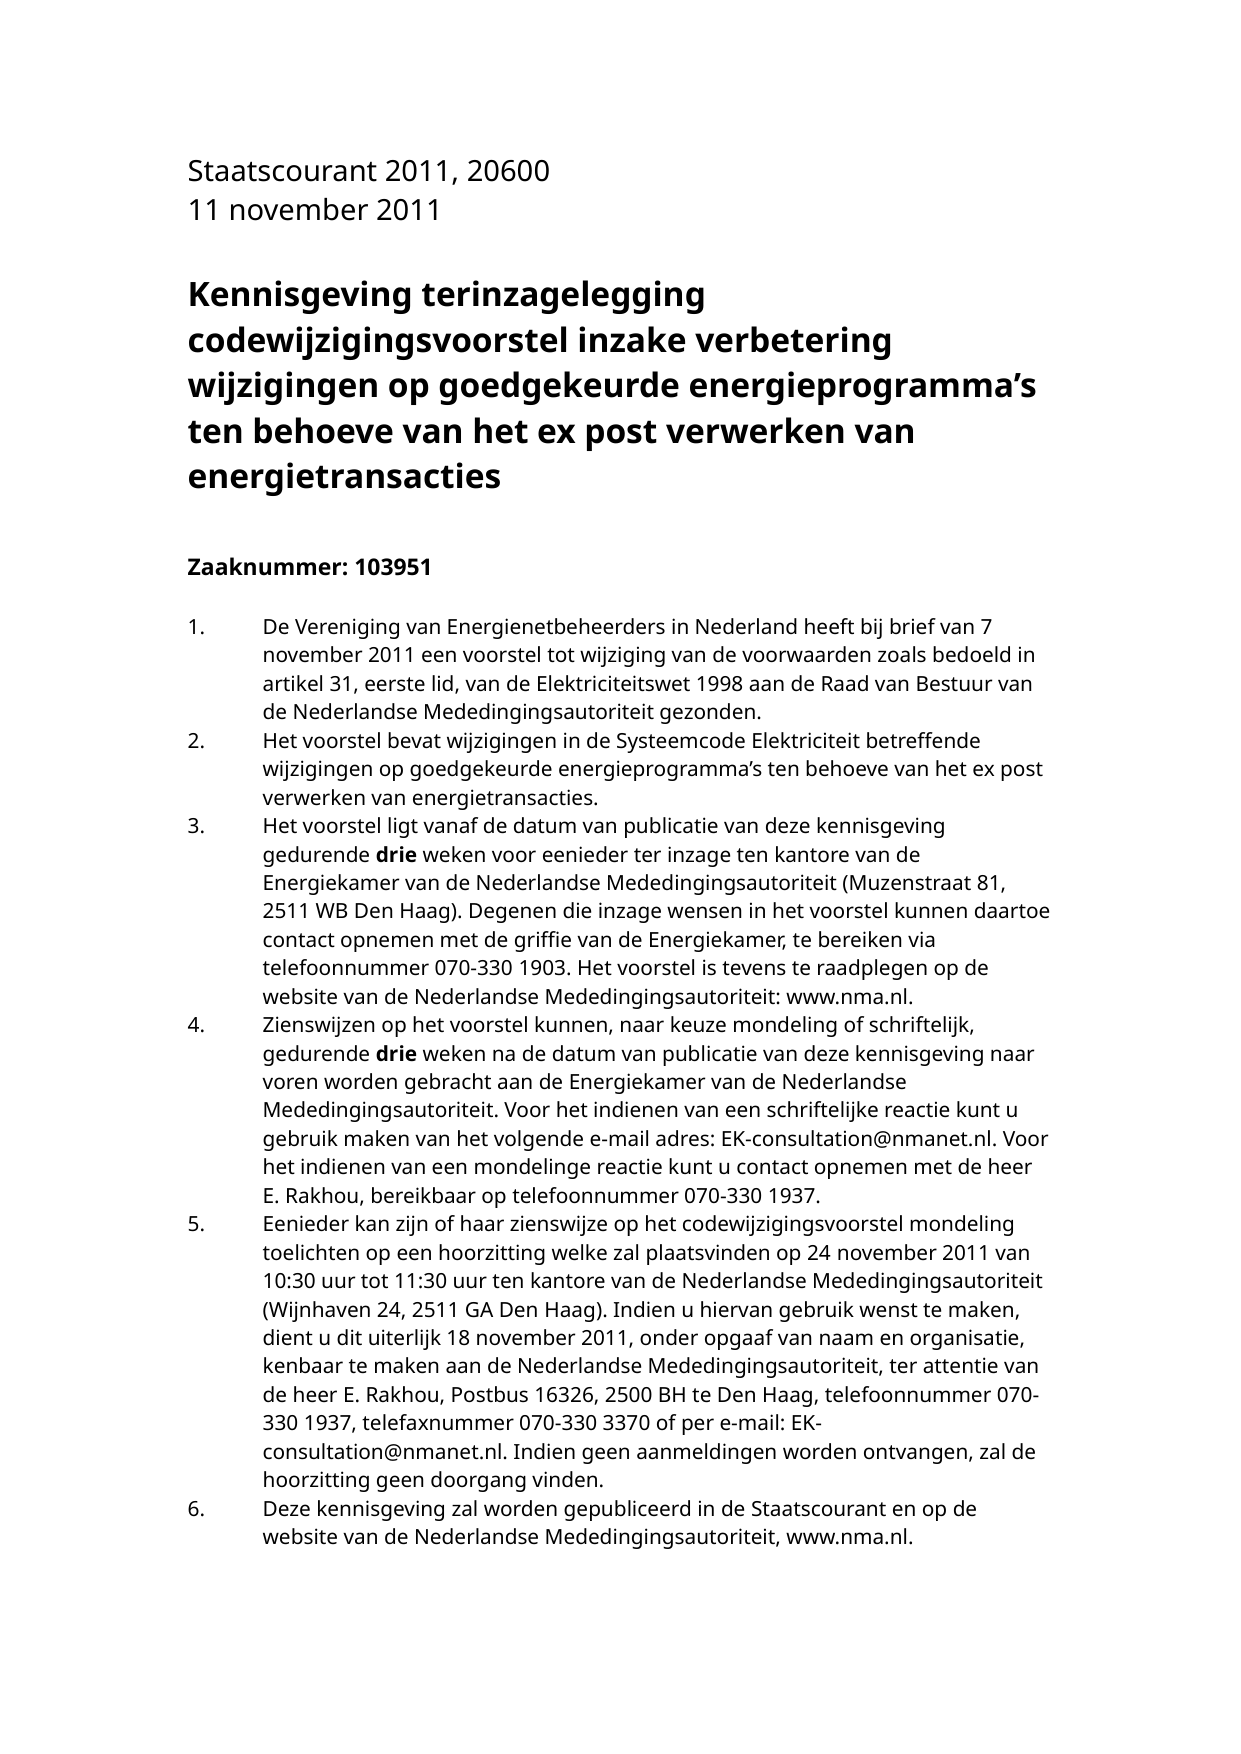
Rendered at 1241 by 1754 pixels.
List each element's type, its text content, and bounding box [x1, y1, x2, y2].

list Deze kennisgeving zal worden gepubliceerd in de Staatscourant en op de website van de Nederlandse Mededingingsautoriteit, www.nma.nl. [187, 1494, 1053, 1551]
list Zienswijzen op het voorstel kunnen, naar keuze mondeling of schriftelijk, gedurende drie weken na de datum van publicatie van deze kennisgeving naar voren worden gebracht aan de Energiekamer van de Nederlandse Mededingingsautoriteit. Voor het indienen van een schriftelijke reactie kunt u gebruik maken van het volgende e-mail adres: EK-consultation@nmanet.nl. Voor het indienen van een mondelinge reactie kunt u contact opnemen met de heer E. Rakhou, bereikbaar op telefoonnummer 070-330 1937. [187, 1010, 1053, 1209]
text 11 november 2011 [187, 190, 1053, 229]
list Het voorstel bevat wijzigingen in de Systeemcode Elektriciteit betreffende wijzigingen op goedgekeurde energieprogramma’s ten behoeve van het ex post verwerken van energietransacties. [187, 726, 1053, 811]
subtitle Kennisgeving terinzagelegging codewijzigingsvoorstel inzake verbetering wijzigingen op goedgekeurde energieprogramma’s ten behoeve van het ex post verwerken van energietransacties [187, 271, 1053, 498]
text Staatscourant 2011, 20600 [187, 150, 1053, 190]
list De Vereniging van Energienetbeheerders in Nederland heeft bij brief van 7 november 2011 een voorstel tot wijziging van de voorwaarden zoals bedoeld in artikel 31, eerste lid, van de Elektriciteitswet 1998 aan de Raad van Bestuur van de Nederlandse Mededingingsautoriteit gezonden. [187, 612, 1053, 726]
subtitle Zaaknummer: 103951 [187, 551, 1053, 582]
list Eenieder kan zijn of haar zienswijze op het codewijzigingsvoorstel mondeling toelichten op een hoorzitting welke zal plaatsvinden op 24 november 2011 van 10:30 uur tot 11:30 uur ten kantore van de Nederlandse Mededingingsautoriteit (Wijnhaven 24, 2511 GA Den Haag). Indien u hiervan gebruik wenst te maken, dient u dit uiterlijk 18 november 2011, onder opgaaf van naam en organisatie, kenbaar te maken aan de Nederlandse Mededingingsautoriteit, ter attentie van de heer E. Rakhou, Postbus 16326, 2500 BH te Den Haag, telefoonnummer 070-330 1937, telefaxnummer 070-330 3370 of per e-mail: EK-consultation@nmanet.nl. Indien geen aanmeldingen worden ontvangen, zal de hoorzitting geen doorgang vinden. [187, 1209, 1053, 1494]
list Het voorstel ligt vanaf de datum van publicatie van deze kennisgeving gedurende drie weken voor eenieder ter inzage ten kantore van de Energiekamer van de Nederlandse Mededingingsautoriteit (Muzenstraat 81, 2511 WB Den Haag). Degenen die inzage wensen in het voorstel kunnen daartoe contact opnemen met de griffie van de Energiekamer, te bereiken via telefoonnummer 070-330 1903. Het voorstel is tevens te raadplegen op de website van de Nederlandse Mededingingsautoriteit: www.nma.nl. [187, 811, 1053, 1010]
